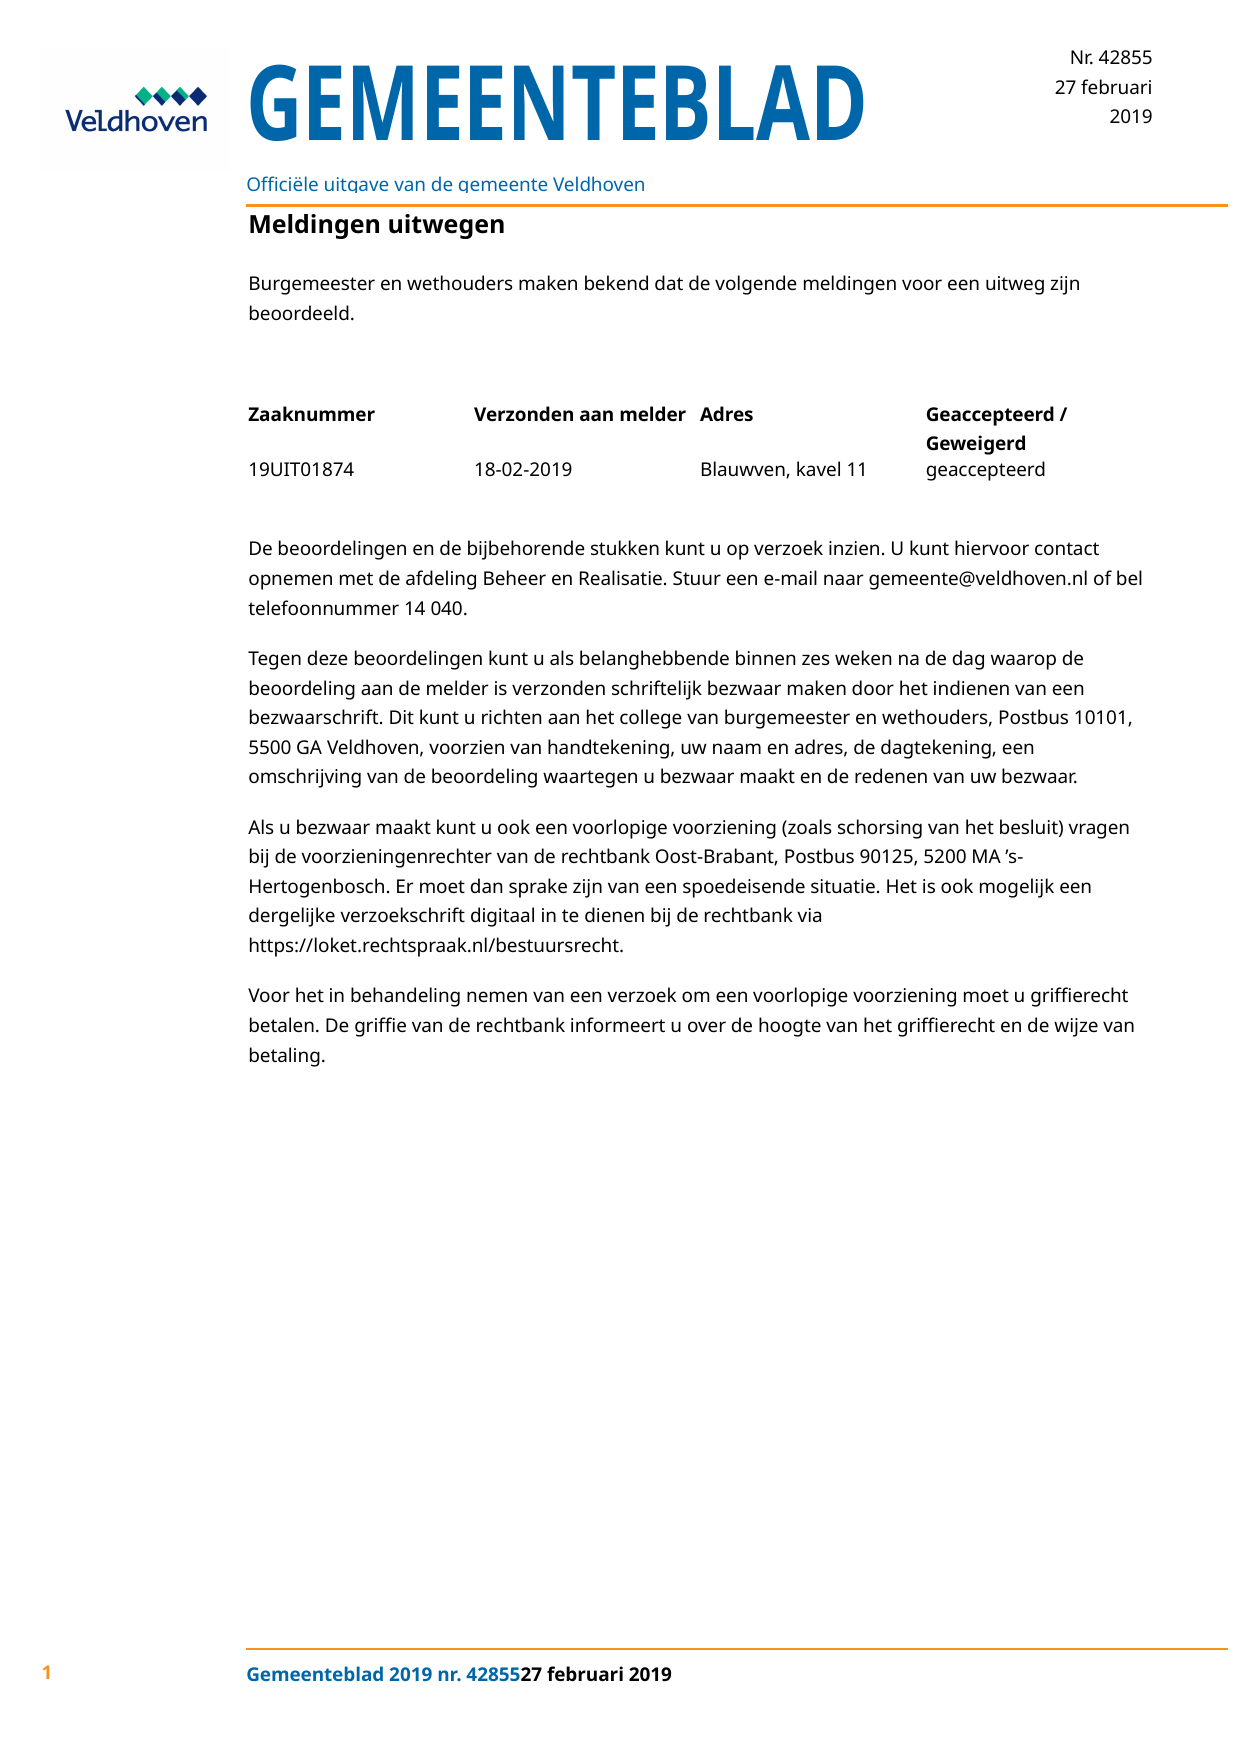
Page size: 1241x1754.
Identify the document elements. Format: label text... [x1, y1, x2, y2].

table_cell 19UIT01874 [248, 456, 474, 482]
table_header Zaaknummer [248, 401, 474, 456]
text Burgemeester en wethouders maken bekend dat de volgende meldingen voor een uitweg zijn beoordeeld. [248, 270, 1152, 326]
table_header Verzonden aan melder [474, 401, 700, 456]
table_cell geaccepteerd [926, 456, 1152, 482]
text Als u bezwaar maakt kunt u ook een voorlopige voorziening (zoals schorsing van het besluit) vragen bij de voorzieningenrechter van de rechtbank Oost-Brabant, Postbus 90125, 5200 MA ’s-Hertogenbosch. Er moet dan sprake zijn van een spoedeisende situatie. Het is ook mogelijk een dergelijke verzoekschrift digitaal in te dienen bij de rechtbank via https://loket.rechtspraak.nl/bestuursrecht. [248, 814, 1152, 958]
text Tegen deze beoordelingen kunt u als belanghebbende binnen zes weken na de dag waarop de beoordeling aan de melder is verzonden schriftelijk bezwaar maken door het indienen van een bezwaarschrift. Dit kunt u richten aan het college van burgemeester en wethouders, Postbus 10101, 5500 GA Veldhoven, voorzien van handtekening, uw naam en adres, de dagtekening, een omschrijving van de beoordeling waartegen u bezwaar maakt en de redenen van uw bezwaar. [248, 645, 1152, 789]
text De beoordelingen en de bijbehorende stukken kunt u op verzoek inzien. U kunt hiervoor contact opnemen met de afdeling Beheer en Realisatie. Stuur een e-mail naar gemeente@veldhoven.nl of bel telefoonnummer 14 040. [248, 536, 1152, 620]
table_header Geaccepteerd / Geweigerd [926, 401, 1152, 456]
table_cell Blauwven, kavel 11 [700, 456, 926, 482]
text Voor het in behandeling nemen van een verzoek om een voorlopige voorziening moet u griffierecht betalen. De griffie van de rechtbank informeert u over de hoogte van het griffierecht en de wijze van betaling. [248, 983, 1152, 1067]
table_header Adres [700, 401, 926, 456]
text Meldingen uitwegen [248, 207, 1152, 241]
table_cell 18-02-2019 [474, 456, 700, 482]
picture [41, 47, 231, 172]
